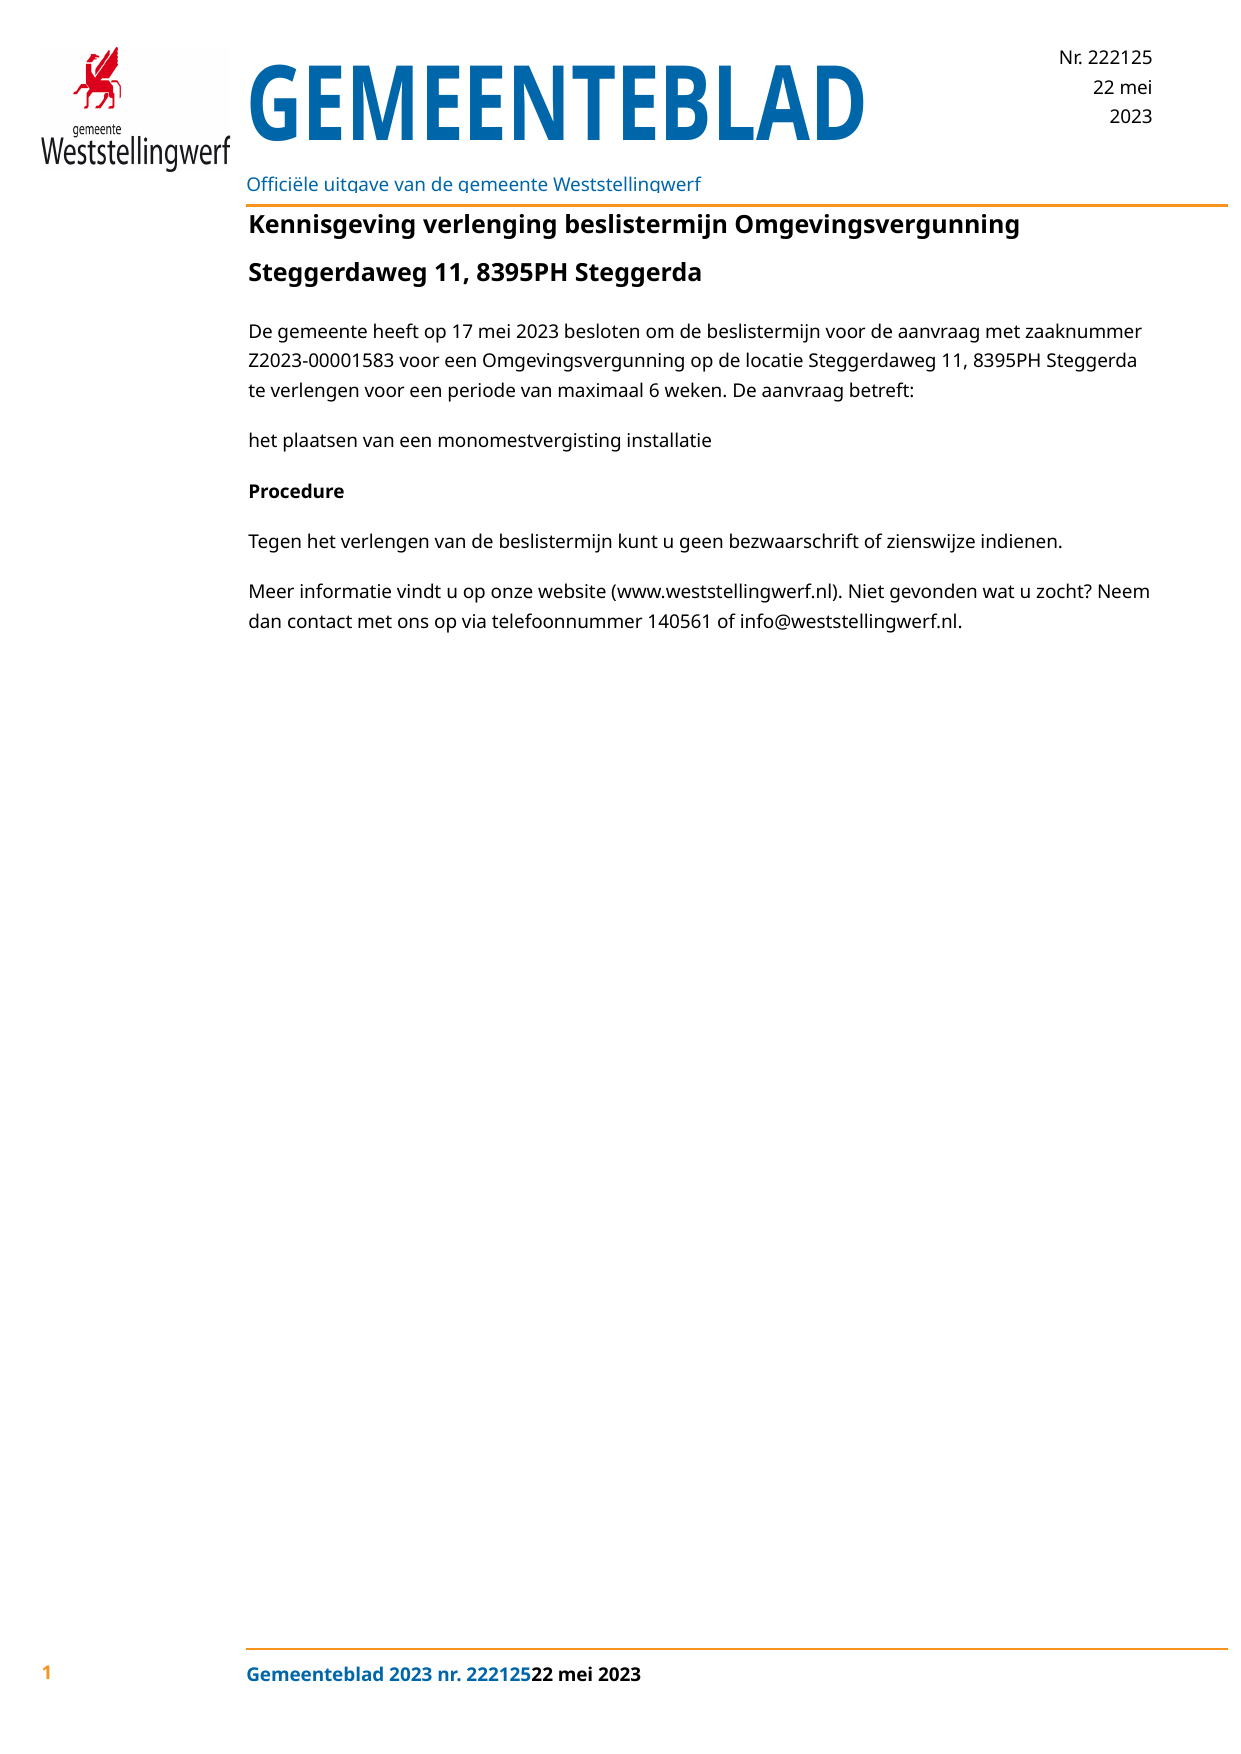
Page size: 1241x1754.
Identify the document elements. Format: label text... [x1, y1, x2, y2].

text Meer informatie vindt u op onze website (www.weststellingwerf.nl). Niet gevonden wat u zocht? Neem dan contact met ons op via telefoonnummer 140561 of info@weststellingwerf.nl. [248, 579, 1152, 634]
text Procedure [248, 478, 1152, 504]
text het plaatsen van een monomestvergisting installatie [248, 427, 1152, 453]
text Tegen het verlengen van de beslistermijn kunt u geen bezwaarschrift of zienswijze indienen. [248, 528, 1152, 554]
picture [41, 47, 231, 172]
text De gemeente heeft op 17 mei 2023 besloten om de beslistermijn voor de aanvraag met zaaknummer Z2023-00001583 voor een Omgevingsvergunning op de locatie Steggerdaweg 11, 8395PH Steggerda te verlengen voor een periode van maximaal 6 weken. De aanvraag betreft: [248, 318, 1152, 403]
text Kennisgeving verlenging beslistermijn Omgevingsvergunning Steggerdaweg 11, 8395PH Steggerda [248, 207, 1152, 288]
